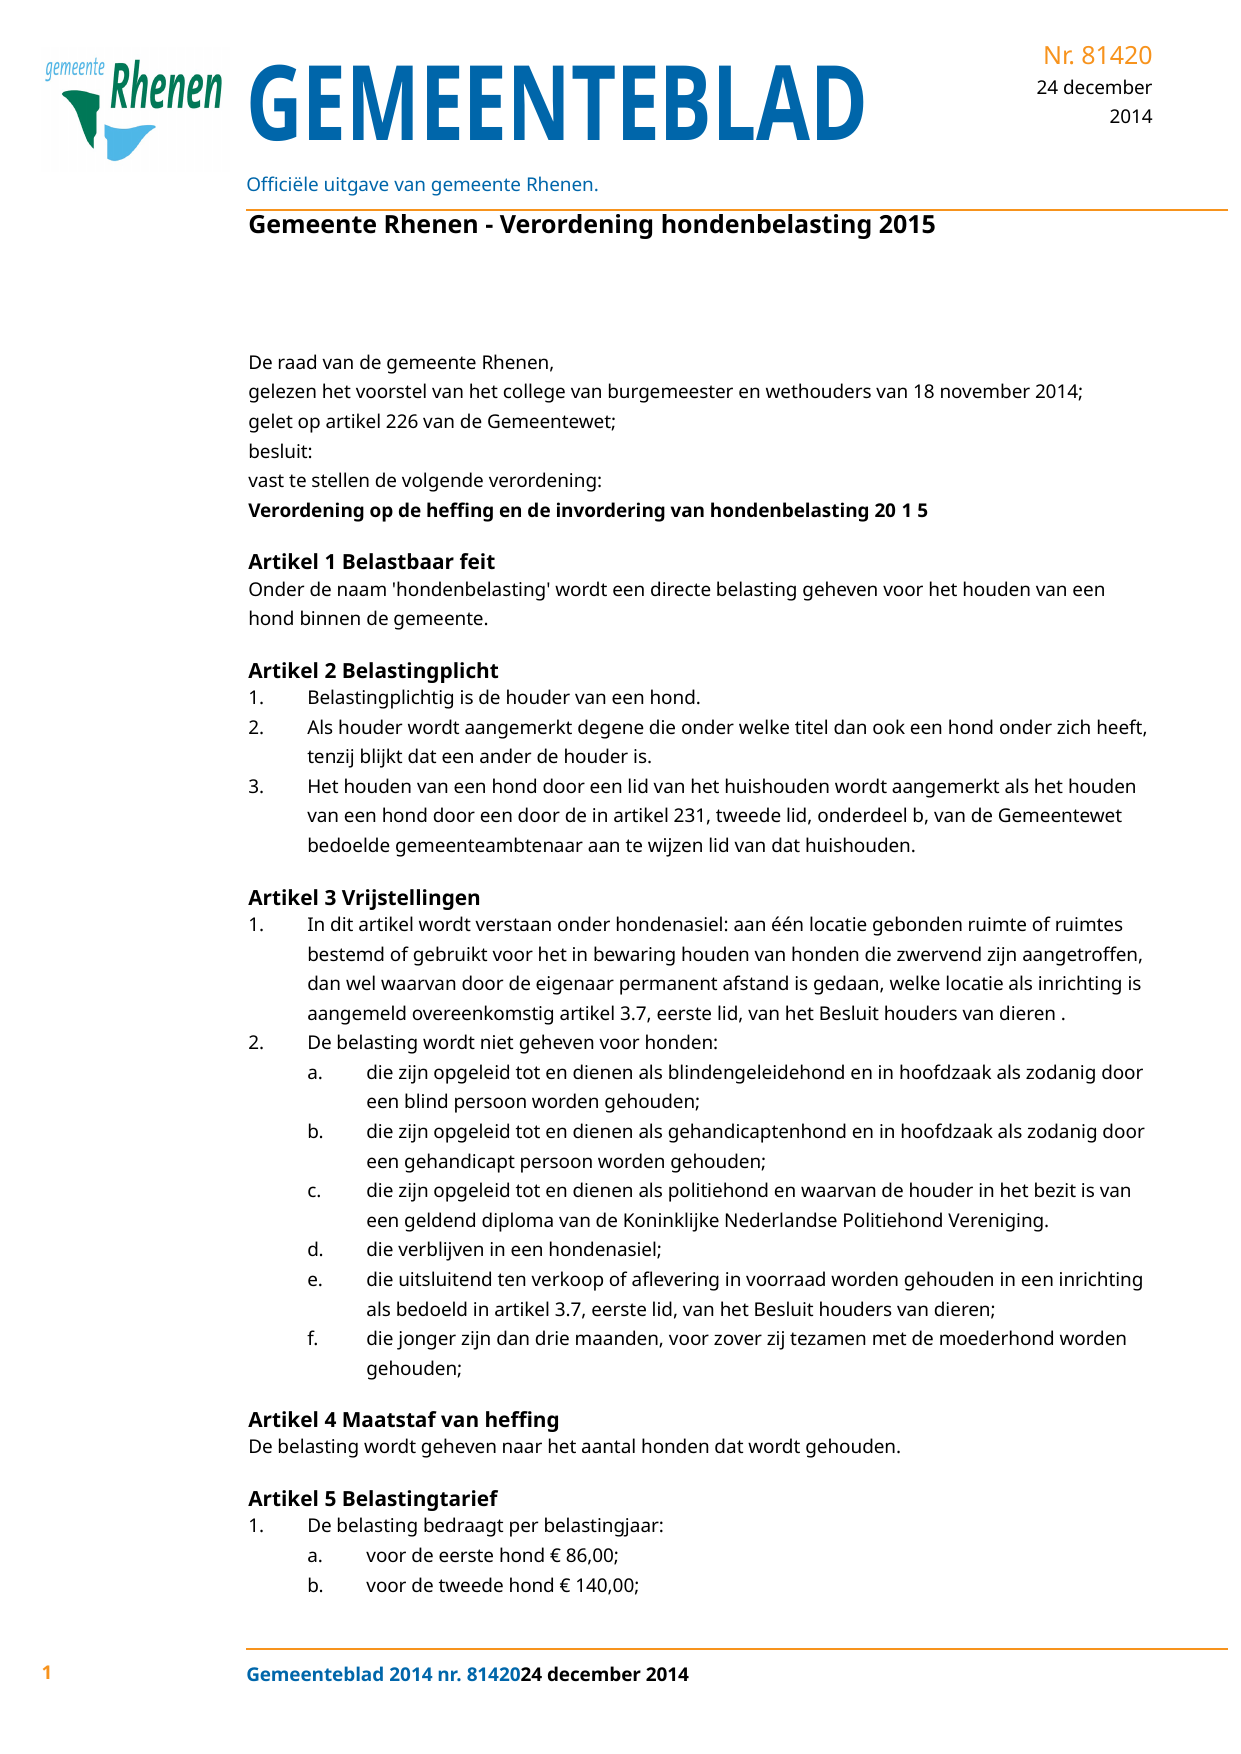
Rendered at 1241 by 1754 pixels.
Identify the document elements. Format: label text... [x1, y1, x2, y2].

list In dit artikel wordt verstaan onder hondenasiel: aan één locatie gebonden ruimte of ruimtes bestemd of gebruikt voor het in bewaring houden van honden die zwervend zijn aangetroffen, dan wel waarvan door de eigenaar permanent afstand is gedaan, welke locatie als inrichting is aangemeld overeenkomstig artikel 3.7, eerste lid, van het Besluit houders van dieren . [248, 911, 1152, 1026]
list Als houder wordt aangemerkt degene die onder welke titel dan ook een hond onder zich heeft, tenzij blijkt dat een ander de houder is. [248, 714, 1152, 769]
text Artikel 1 Belastbaar feit [248, 547, 1152, 576]
list Het houden van een hond door een lid van het huishouden wordt aangemerkt als het houden van een hond door een door de in artikel 231, tweede lid, onderdeel b, van de Gemeentewet bedoelde gemeenteambtenaar aan te wijzen lid van dat huishouden. [248, 773, 1152, 858]
text vast te stellen de volgende verordening: [248, 467, 1152, 493]
text Artikel 4 Maatstaf van heffing [248, 1405, 1152, 1434]
text Artikel 2 Belastingplicht [248, 656, 1152, 684]
list die zijn opgeleid tot en dienen als politiehond en waarvan de houder in het bezit is van een geldend diploma van de Koninklijke Nederlandse Politiehond Vereniging. [307, 1177, 1152, 1233]
list die jonger zijn dan drie maanden, voor zover zij tezamen met de moederhond worden gehouden; [307, 1325, 1152, 1381]
picture [41, 47, 231, 172]
list die uitsluitend ten verkoop of aflevering in voorraad worden gehouden in een inrichting als bedoeld in artikel 3.7, eerste lid, van het Besluit houders van dieren; [307, 1266, 1152, 1321]
text Artikel 5 Belastingtarief [248, 1484, 1152, 1513]
text Artikel 3 Vrijstellingen [248, 883, 1152, 911]
text besluit: [248, 438, 1152, 464]
text Verordening op de heffing en de invordering van hondenbelasting 20 1 5 [248, 497, 1152, 523]
list die zijn opgeleid tot en dienen als blindengeleidehond en in hoofdzaak als zodanig door een blind persoon worden gehouden; [307, 1059, 1152, 1114]
text gelezen het voorstel van het college van burgemeester en wethouders van 18 november 2014; [248, 379, 1152, 404]
list die verblijven in een hondenasiel; [307, 1237, 1152, 1262]
list die zijn opgeleid tot en dienen als gehandicaptenhond en in hoofdzaak als zodanig door een gehandicapt persoon worden gehouden; [307, 1118, 1152, 1173]
list voor de eerste hond € 86,00; [307, 1542, 1152, 1568]
list De belasting bedraagt per belastingjaar: [248, 1513, 1152, 1538]
text Gemeente Rhenen - Verordening hondenbelasting 2015 [248, 211, 1152, 241]
list Belastingplichtig is de houder van een hond. [248, 684, 1152, 710]
list voor de tweede hond € 140,00; [307, 1572, 1152, 1597]
text gelet op artikel 226 van de Gemeentewet; [248, 408, 1152, 434]
text De raad van de gemeente Rhenen, [248, 349, 1152, 375]
text Onder de naam 'hondenbelasting' wordt een directe belasting geheven voor het houden van een hond binnen de gemeente. [248, 576, 1152, 631]
text De belasting wordt geheven naar het aantal honden dat wordt gehouden. [248, 1434, 1152, 1459]
list De belasting wordt niet geheven voor honden: [248, 1029, 1152, 1055]
